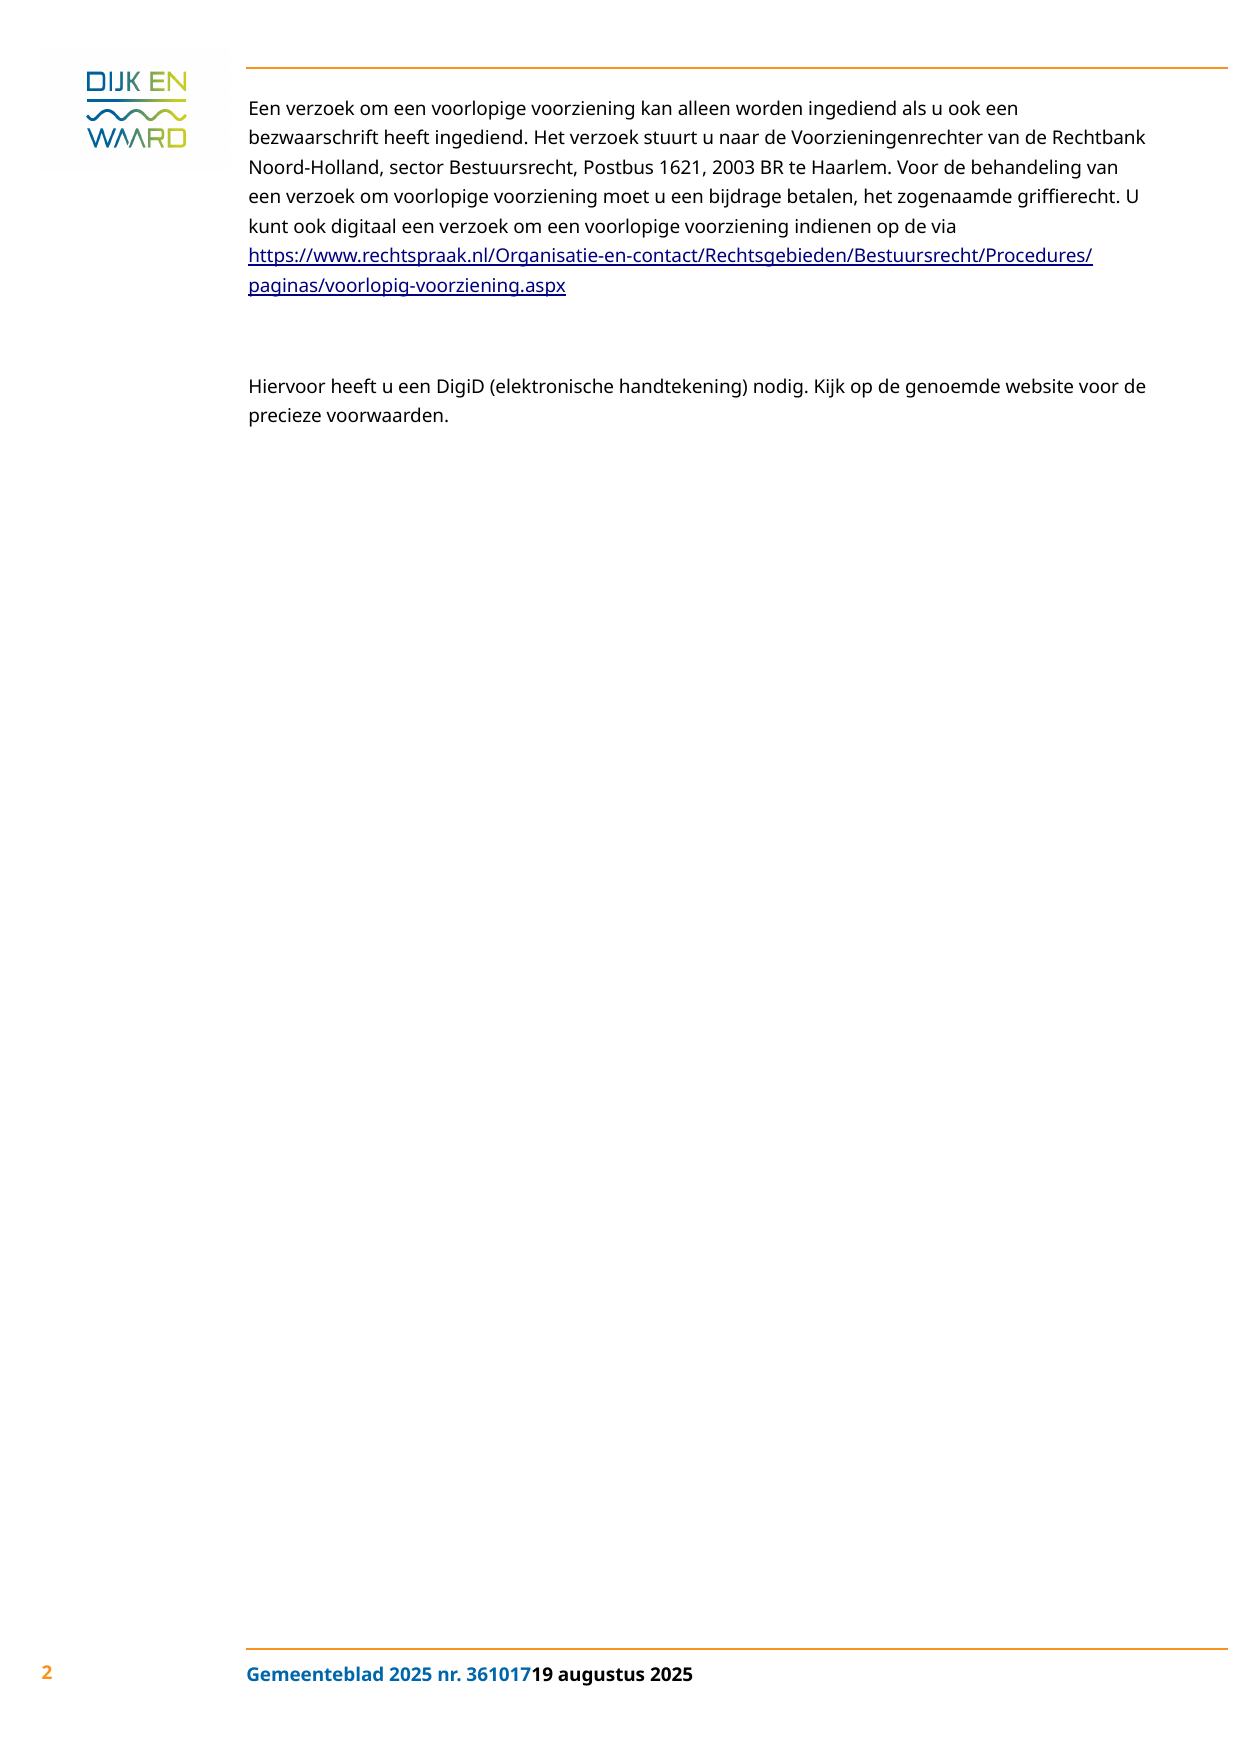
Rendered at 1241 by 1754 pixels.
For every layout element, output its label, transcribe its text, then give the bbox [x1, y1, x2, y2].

text Hiervoor heeft u een DigiD (elektronische handtekening) nodig. Kijk op de genoemde website voor de precieze voorwaarden. [248, 373, 1152, 428]
text Een verzoek om een voorlopige voorziening kan alleen worden ingediend als u ook een bezwaarschrift heeft ingediend. Het verzoek stuurt u naar de Voorzieningenrechter van de Rechtbank Noord-Holland, sector Bestuursrecht, Postbus 1621, 2003 BR te Haarlem. Voor de behandeling van een verzoek om voorlopige voorziening moet u een bijdrage betalen, het zogenaamde griffierecht. U kunt ook digitaal een verzoek om een voorlopige voorziening indienen op de via https://www.rechtspraak.nl/Organisatie-en-contact/Rechtsgebieden/Bestuursrecht/Procedures/paginas/voorlopig-voorziening.aspx [248, 95, 1152, 298]
picture [41, 47, 231, 172]
